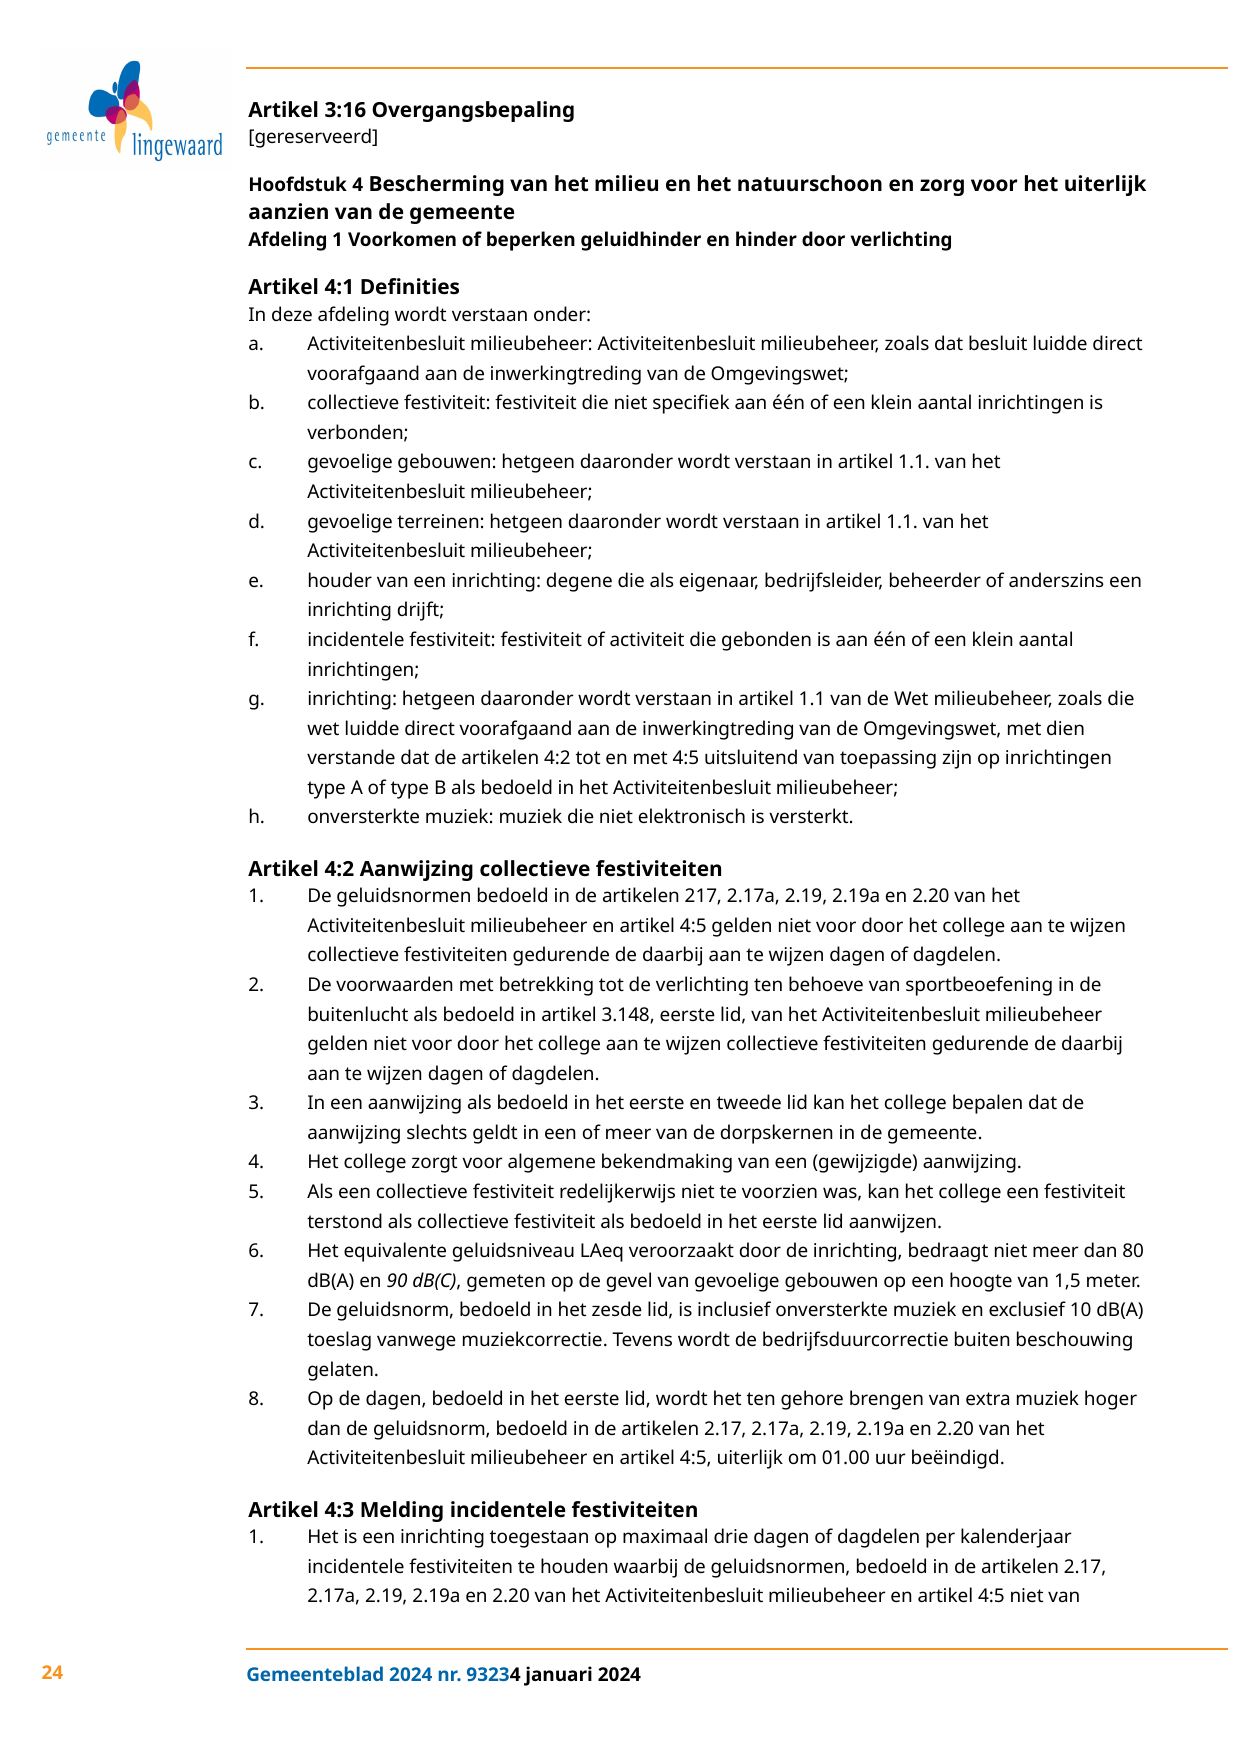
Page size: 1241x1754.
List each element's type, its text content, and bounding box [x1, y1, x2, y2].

list In een aanwijzing als bedoeld in het eerste en tweede lid kan het college bepalen dat de aanwijzing slechts geldt in een of meer van de dorpskernen in de gemeente. [248, 1089, 1152, 1145]
list De voorwaarden met betrekking tot de verlichting ten behoeve van sportbeoefening in de buitenlucht als bedoeld in artikel 3.148, eerste lid, van het Activiteitenbesluit milieubeheer gelden niet voor door het college aan te wijzen collectieve festiviteiten gedurende de daarbij aan te wijzen dagen of dagdelen. [248, 971, 1152, 1086]
picture [41, 47, 231, 172]
list Het college zorgt voor algemene bekendmaking van een (gewijzigde) aanwijzing. [248, 1149, 1152, 1174]
list Activiteitenbesluit milieubeheer: Activiteitenbesluit milieubeheer, zoals dat besluit luidde direct voorafgaand aan de inwerkingtreding van de Omgevingswet; [248, 330, 1152, 386]
list Op de dagen, bedoeld in het eerste lid, wordt het ten gehore brengen van extra muziek hoger dan de geluidsnorm, bedoeld in de artikelen 2.17, 2.17a, 2.19, 2.19a en 2.20 van het Activiteitenbesluit milieubeheer en artikel 4:5, uiterlijk om 01.00 uur beëindigd. [248, 1385, 1152, 1470]
list Het equivalente geluidsniveau LAeq veroorzaakt door de inrichting, bedraagt niet meer dan 80 dB(A) en 90 dB(C), gemeten op de gevel van gevoelige gebouwen op een hoogte van 1,5 meter. [248, 1237, 1152, 1293]
list gevoelige gebouwen: hetgeen daaronder wordt verstaan in artikel 1.1. van het Activiteitenbesluit milieubeheer; [248, 449, 1152, 504]
text Afdeling 1 Voorkomen of beperken geluidhinder en hinder door verlichting [248, 226, 1152, 251]
list De geluidsnormen bedoeld in de artikelen 217, 2.17a, 2.19, 2.19a en 2.20 van het Activiteitenbesluit milieubeheer en artikel 4:5 gelden niet voor door het college aan te wijzen collectieve festiviteiten gedurende de daarbij aan te wijzen dagen of dagdelen. [248, 882, 1152, 967]
text [gereserveerd] [248, 123, 1152, 149]
list gevoelige terreinen: hetgeen daaronder wordt verstaan in artikel 1.1. van het Activiteitenbesluit milieubeheer; [248, 508, 1152, 563]
list Als een collectieve festiviteit redelijkerwijs niet te voorzien was, kan het college een festiviteit terstond als collectieve festiviteit als bedoeld in het eerste lid aanwijzen. [248, 1178, 1152, 1234]
list inrichting: hetgeen daaronder wordt verstaan in artikel 1.1 van de Wet milieubeheer, zoals die wet luidde direct voorafgaand aan de inwerkingtreding van de Omgevingswet, met dien verstande dat de artikelen 4:2 tot en met 4:5 uitsluitend van toepassing zijn op inrichtingen type A of type B als bedoeld in het Activiteitenbesluit milieubeheer; [248, 685, 1152, 800]
list onversterkte muziek: muziek die niet elektronisch is versterkt. [248, 804, 1152, 829]
text Artikel 3:16 Overgangsbepaling [248, 95, 1152, 123]
text Hoofdstuk 4 Bescherming van het milieu en het natuurschoon en zorg voor het uiterlijk aanzien van de gemeente [248, 169, 1152, 226]
text Artikel 4:3 Melding incidentele festiviteiten [248, 1495, 1152, 1523]
text Artikel 4:2 Aanwijzing collectieve festiviteiten [248, 854, 1152, 882]
list De geluidsnorm, bedoeld in het zesde lid, is inclusief onversterkte muziek en exclusief 10 dB(A) toeslag vanwege muziekcorrectie. Tevens wordt de bedrijfsduurcorrectie buiten beschouwing gelaten. [248, 1297, 1152, 1382]
text Artikel 4:1 Definities [248, 272, 1152, 301]
list incidentele festiviteit: festiviteit of activiteit die gebonden is aan één of een klein aantal inrichtingen; [248, 626, 1152, 681]
list collectieve festiviteit: festiviteit die niet specifiek aan één of een klein aantal inrichtingen is verbonden; [248, 389, 1152, 445]
list houder van een inrichting: degene die als eigenaar, bedrijfsleider, beheerder of anderszins een inrichting drijft; [248, 567, 1152, 622]
list Het is een inrichting toegestaan op maximaal drie dagen of dagdelen per kalenderjaar incidentele festiviteiten te houden waarbij de geluidsnormen, bedoeld in de artikelen 2.17, 2.17a, 2.19, 2.19a en 2.20 van het Activiteitenbesluit milieubeheer en artikel 4:5 niet van [248, 1523, 1152, 1608]
text In deze afdeling wordt verstaan onder: [248, 301, 1152, 326]
